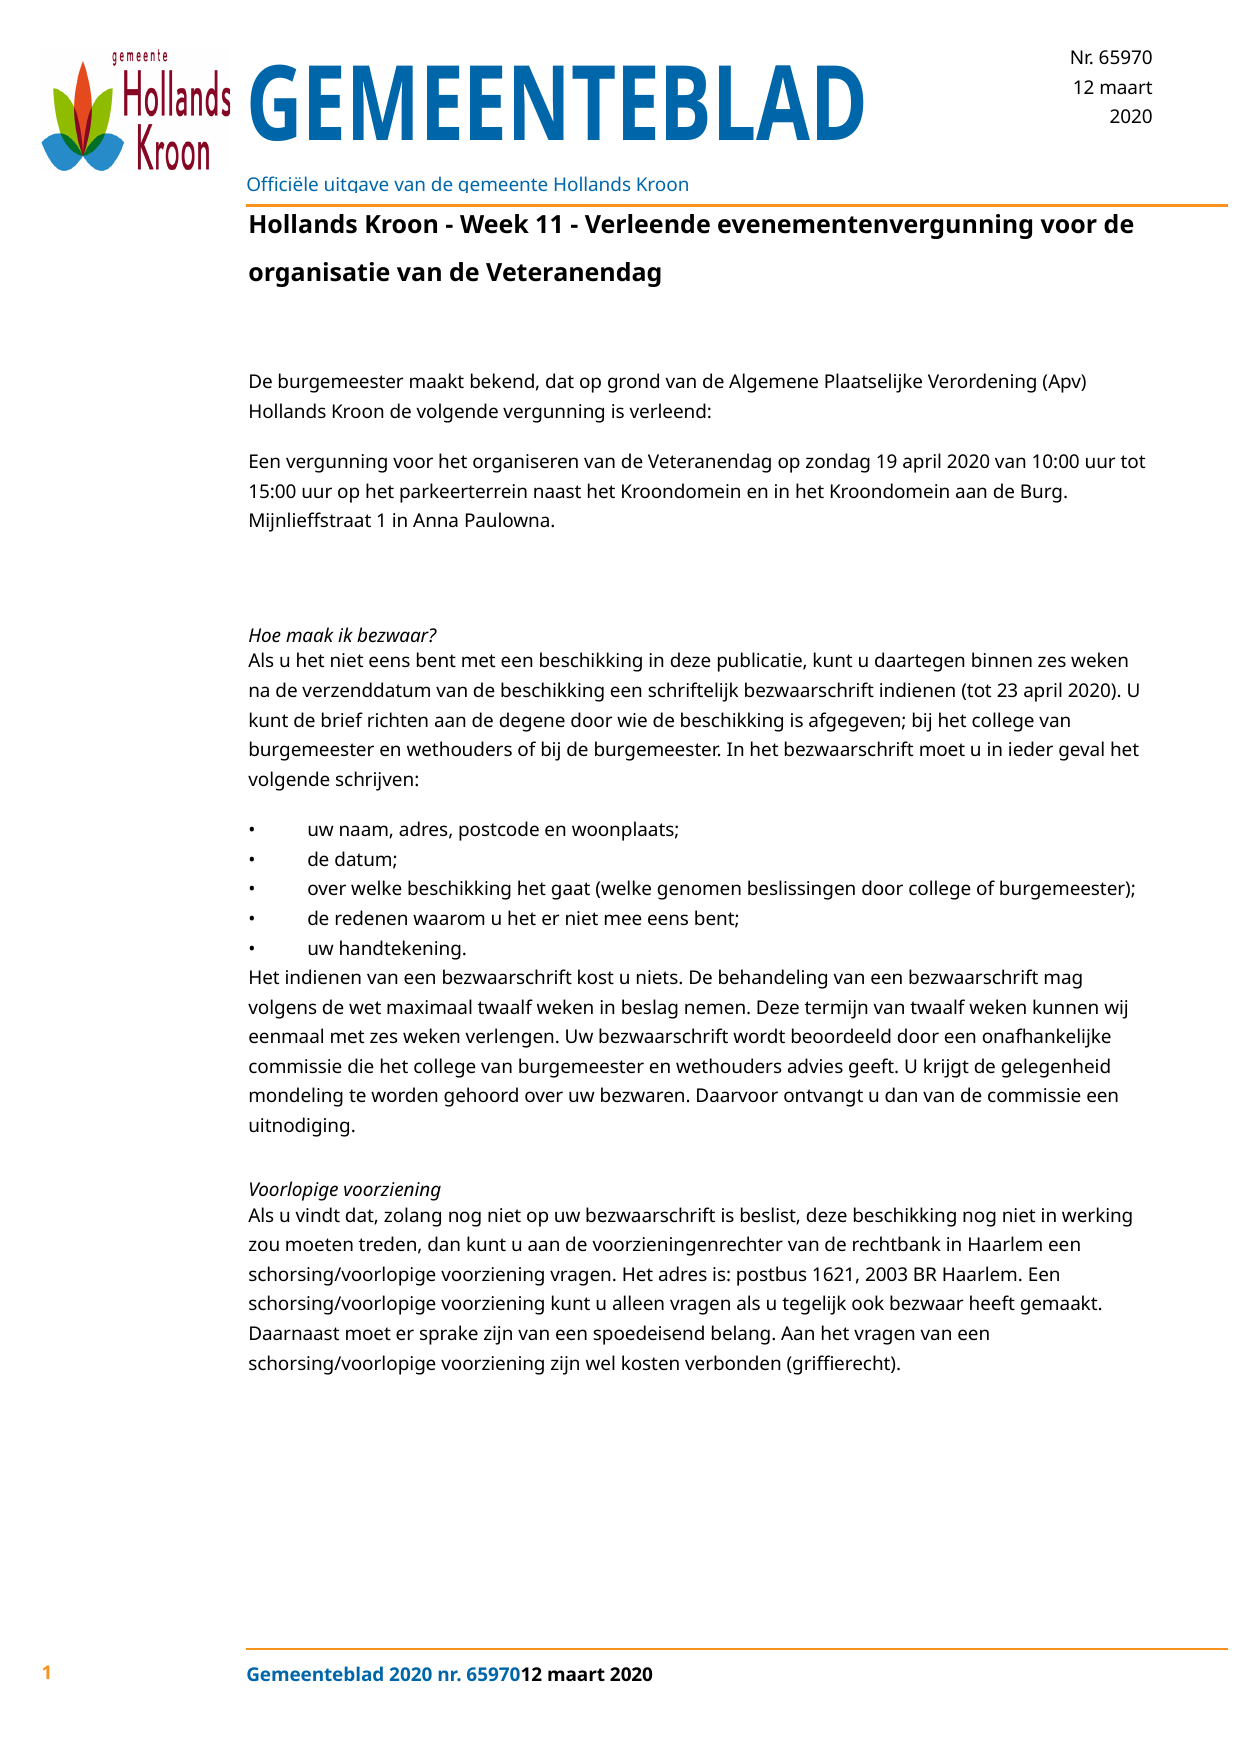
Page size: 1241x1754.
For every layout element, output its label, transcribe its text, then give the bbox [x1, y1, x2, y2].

text De burgemeester maakt bekend, dat op grond van de Algemene Plaatselijke Verordening (Apv) Hollands Kroon de volgende vergunning is verleend: [248, 368, 1152, 424]
list over welke beschikking het gaat (welke genomen beslissingen door college of burgemeester); [248, 876, 1152, 901]
picture [41, 47, 231, 172]
text Als u vindt dat, zolang nog niet op uw bezwaarschrift is beslist, deze beschikking nog niet in werking zou moeten treden, dan kunt u aan de voorzieningenrechter van de rechtbank in Haarlem een schorsing/voorlopige voorziening vragen. Het adres is: postbus 1621, 2003 BR Haarlem. Een schorsing/voorlopige voorziening kunt u alleen vragen als u tegelijk ook bezwaar heeft gemaakt. Daarnaast moet er sprake zijn van een spoedeisend belang. Aan het vragen van een schorsing/voorlopige voorziening zijn wel kosten verbonden (griffierecht). [248, 1202, 1152, 1376]
text Als u het niet eens bent met een beschikking in deze publicatie, kunt u daartegen binnen zes weken na de verzenddatum van de beschikking een schriftelijk bezwaarschrift indienen (tot 23 april 2020). U kunt de brief richten aan de degene door wie de beschikking is afgegeven; bij het college van burgemeester en wethouders of bij de burgemeester. In het bezwaarschrift moet u in ieder geval het volgende schrijven: [248, 648, 1152, 792]
list uw handtekening. [248, 935, 1152, 960]
text Hoe maak ik bezwaar? [248, 622, 1152, 648]
list uw naam, adres, postcode en woonplaats; [248, 816, 1152, 842]
list de datum; [248, 846, 1152, 872]
list de redenen waarom u het er niet mee eens bent; [248, 905, 1152, 931]
text Een vergunning voor het organiseren van de Veteranendag op zondag 19 april 2020 van 10:00 uur tot 15:00 uur op het parkeerterrein naast het Kroondomein en in het Kroondomein aan de Burg. Mijnlieffstraat 1 in Anna Paulowna. [248, 448, 1152, 533]
text Hollands Kroon - Week 11 - Verleende evenementenvergunning voor de organisatie van de Veteranendag [248, 207, 1152, 288]
text Voorlopige voorziening [248, 1176, 1152, 1202]
text Het indienen van een bezwaarschrift kost u niets. De behandeling van een bezwaarschrift mag volgens de wet maximaal twaalf weken in beslag nemen. Deze termijn van twaalf weken kunnen wij eenmaal met zes weken verlengen. Uw bezwaarschrift wordt beoordeeld door een onafhankelijke commissie die het college van burgemeester en wethouders advies geeft. U krijgt de gelegenheid mondeling te worden gehoord over uw bezwaren. Daarvoor ontvangt u dan van de commissie een uitnodiging. [248, 964, 1152, 1138]
